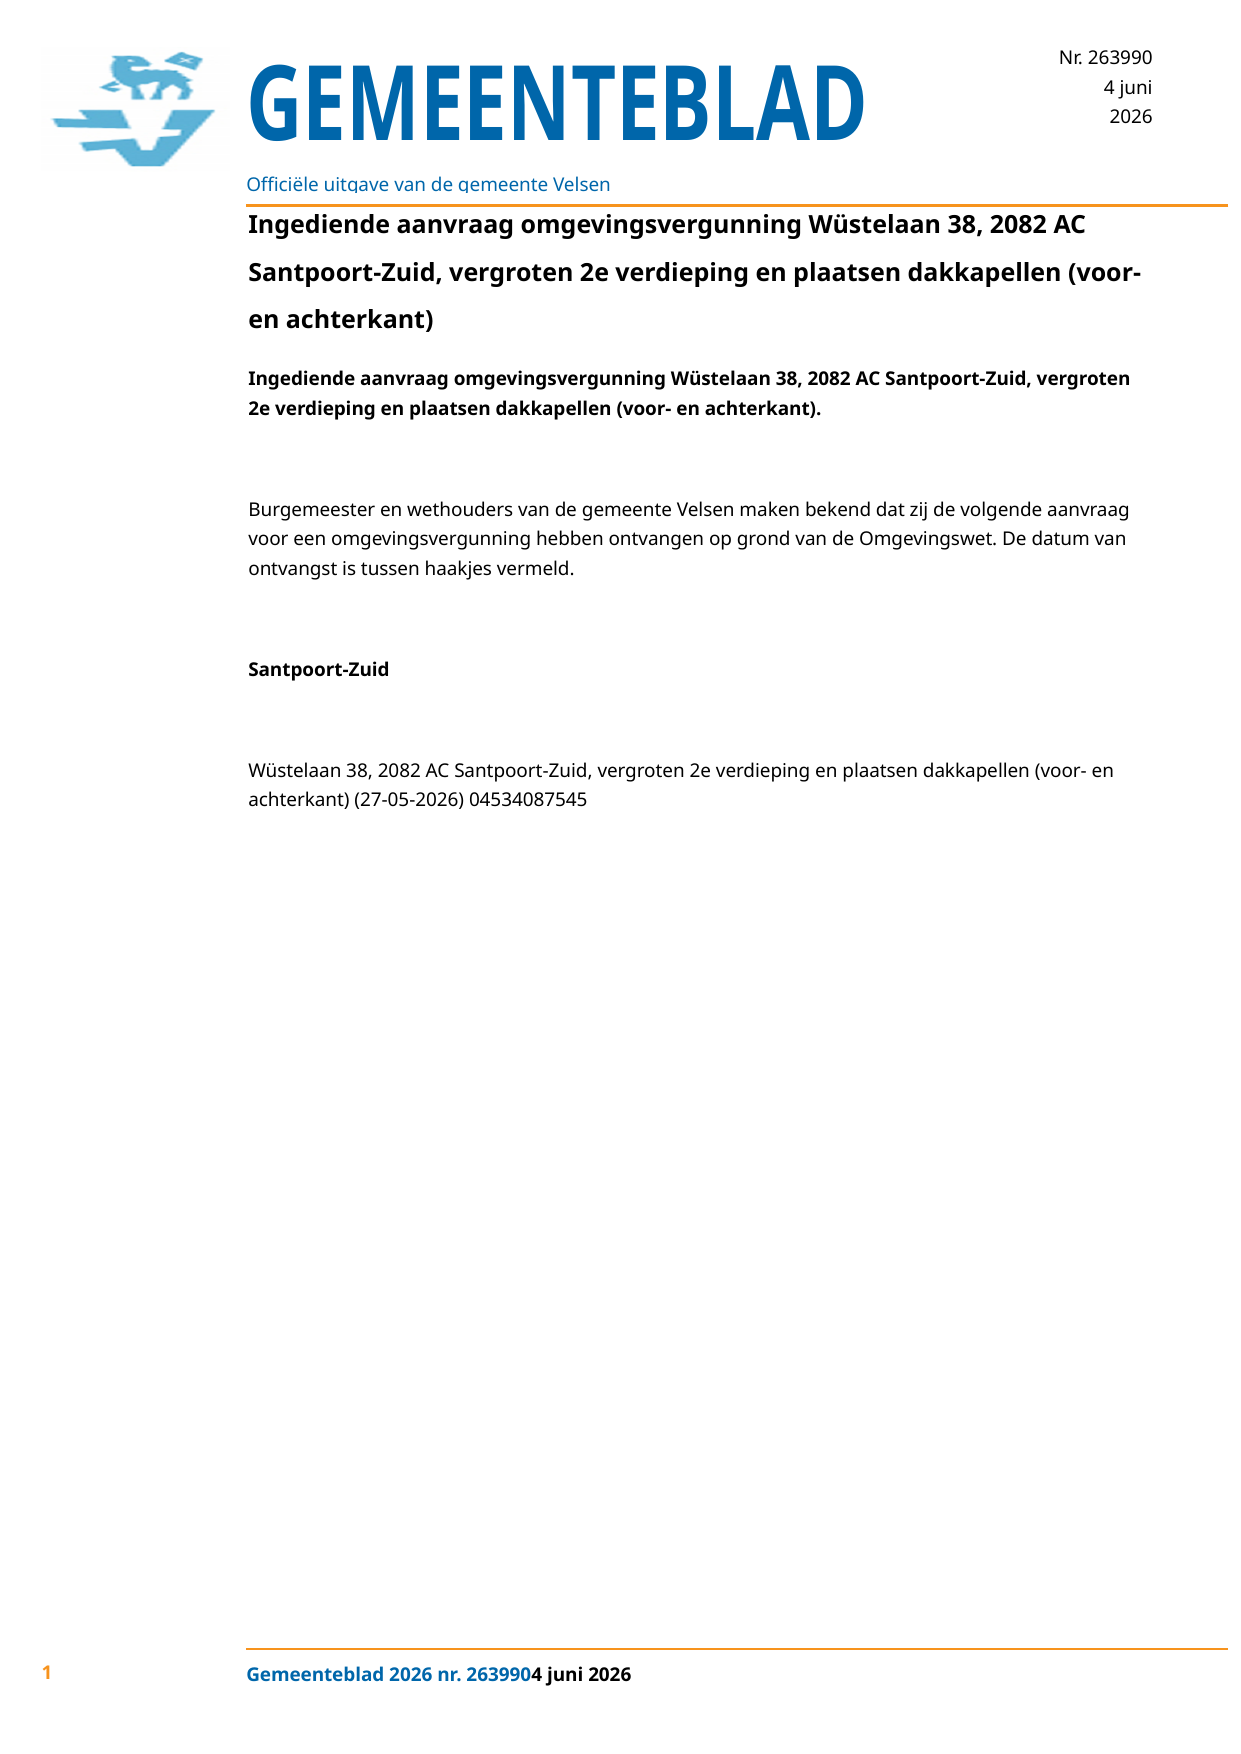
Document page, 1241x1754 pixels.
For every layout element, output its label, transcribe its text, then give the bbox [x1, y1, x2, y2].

text Wüstelaan 38, 2082 AC Santpoort-Zuid, vergroten 2e verdieping en plaatsen dakkapellen (voor- en achterkant) (27-05-2026) 04534087545 [248, 757, 1152, 812]
text Ingediende aanvraag omgevingsvergunning Wüstelaan 38, 2082 AC Santpoort-Zuid, vergroten 2e verdieping en plaatsen dakkapellen (voor- en achterkant) [248, 207, 1152, 336]
picture [41, 47, 231, 172]
text Ingediende aanvraag omgevingsvergunning Wüstelaan 38, 2082 AC Santpoort-Zuid, vergroten 2e verdieping en plaatsen dakkapellen (voor- en achterkant). [248, 366, 1152, 421]
text Santpoort-Zuid [248, 656, 1152, 682]
text Burgemeester en wethouders van de gemeente Velsen maken bekend dat zij de volgende aanvraag voor een omgevingsvergunning hebben ontvangen op grond van de Omgevingswet. De datum van ontvangst is tussen haakjes vermeld. [248, 496, 1152, 581]
